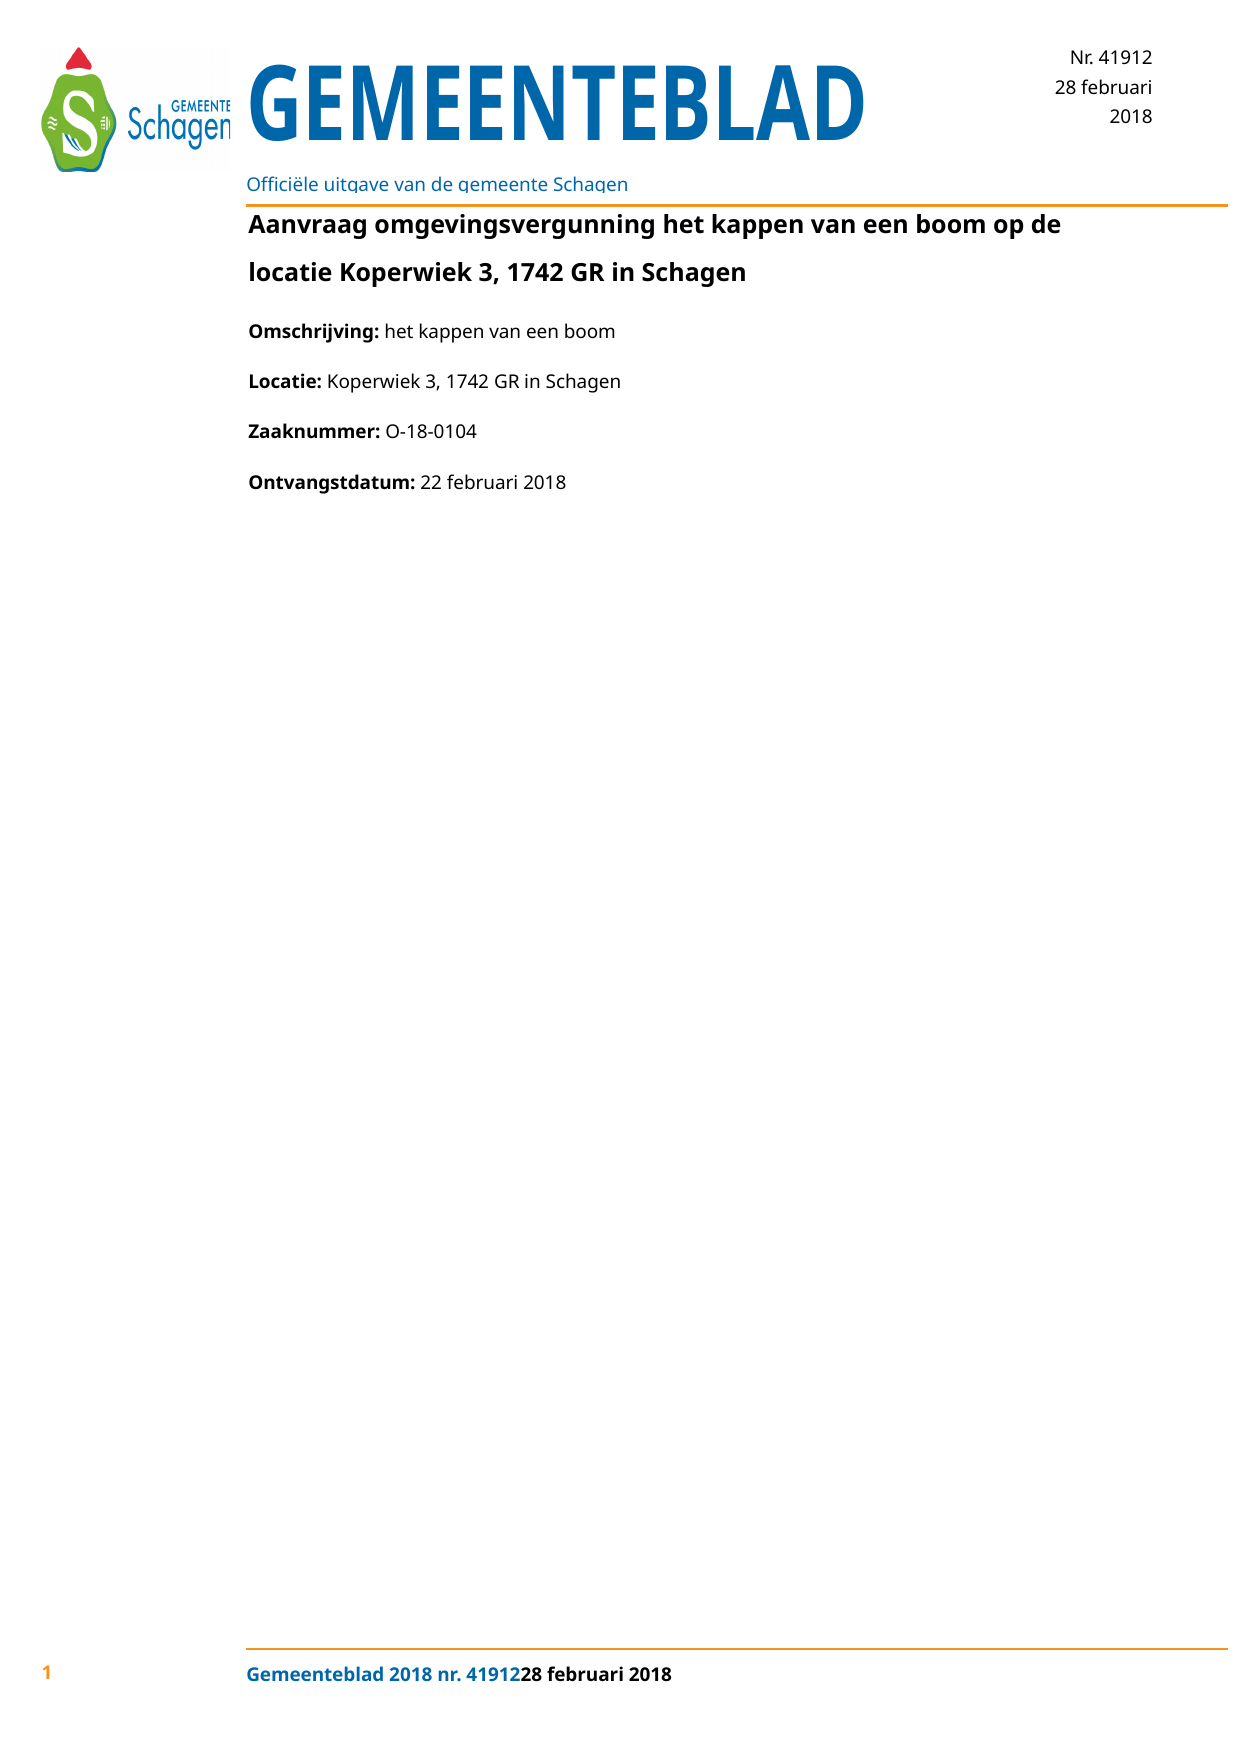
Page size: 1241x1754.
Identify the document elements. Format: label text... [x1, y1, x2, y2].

text Omschrijving: het kappen van een boom [248, 318, 1152, 344]
text Locatie: Koperwiek 3, 1742 GR in Schagen [248, 368, 1152, 394]
text Ontvangstdatum: 22 februari 2018 [248, 469, 1152, 495]
text Zaaknummer: O-18-0104 [248, 419, 1152, 444]
picture [41, 47, 231, 172]
text Aanvraag omgevingsvergunning het kappen van een boom op de locatie Koperwiek 3, 1742 GR in Schagen [248, 207, 1152, 288]
